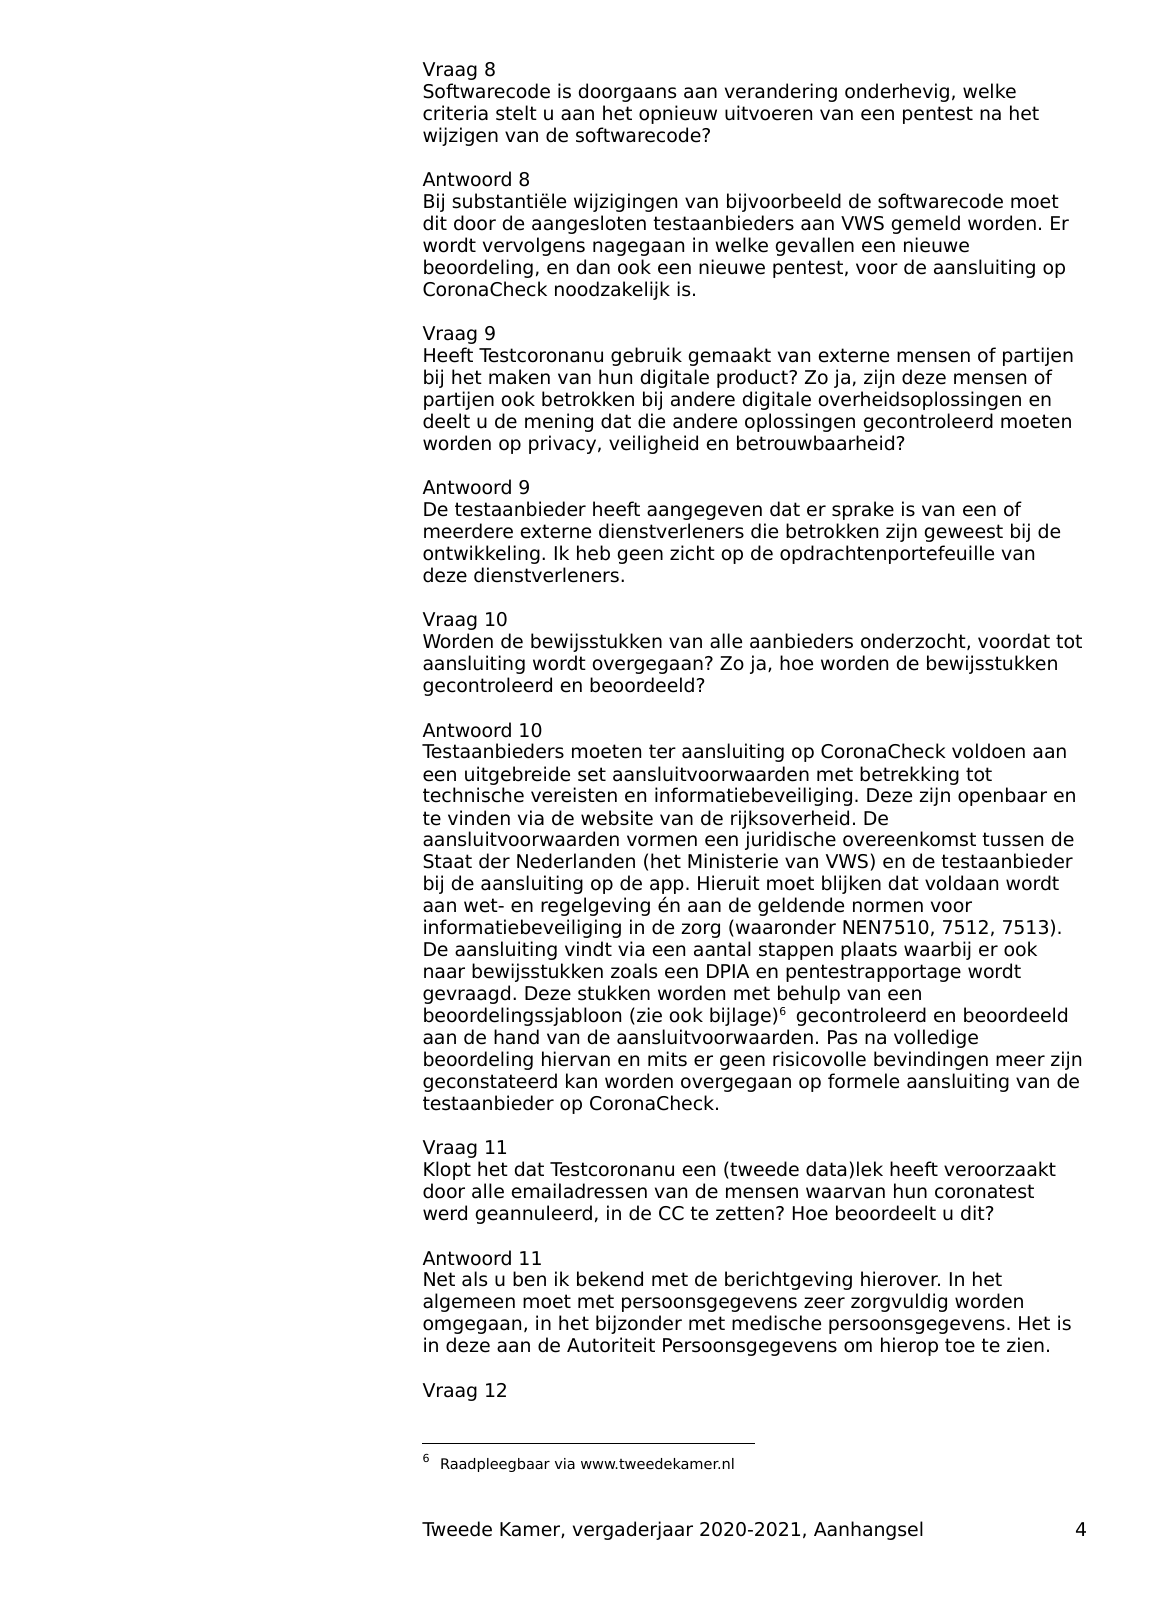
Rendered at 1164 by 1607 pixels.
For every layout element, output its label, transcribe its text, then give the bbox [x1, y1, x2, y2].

text Antwoord 8 [422, 169, 1087, 191]
text Vraag 12 [422, 1379, 1087, 1401]
text Antwoord 11 [422, 1247, 1087, 1269]
text Raadpleegbaar via www.tweedekamer.nl [422, 1452, 1087, 1474]
text Bij substantiële wijzigingen van bijvoorbeeld de softwarecode moet dit door de aangesloten testaanbieders aan VWS gemeld worden. Er wordt vervolgens nagegaan in welke gevallen een nieuwe beoordeling, en dan ook een nieuwe pentest, voor de aansluiting op CoronaCheck noodzakelijk is. [422, 191, 1087, 301]
text Antwoord 9 [422, 477, 1087, 499]
text Worden de bewijsstukken van alle aanbieders onderzocht, voordat tot aansluiting wordt overgegaan? Zo ja, hoe worden de bewijsstukken gecontroleerd en beoordeeld? [422, 631, 1087, 697]
text Net als u ben ik bekend met de berichtgeving hierover. In het algemeen moet met persoonsgegevens zeer zorgvuldig worden omgegaan, in het bijzonder met medische persoonsgegevens. Het is in deze aan de Autoriteit Persoonsgegevens om hierop toe te zien. [422, 1269, 1087, 1357]
text Vraag 9 [422, 323, 1087, 345]
text Vraag 10 [422, 609, 1087, 631]
text Vraag 8 [422, 59, 1087, 81]
text Testaanbieders moeten ter aansluiting op CoronaCheck voldoen aan een uitgebreide set aansluitvoorwaarden met betrekking tot technische vereisten en informatiebeveiliging. Deze zijn openbaar en te vinden via de website van de rijksoverheid. De aansluitvoorwaarden vormen een juridische overeenkomst tussen de Staat der Nederlanden (het Ministerie van VWS) en de testaanbieder bij de aansluiting op de app. Hieruit moet blijken dat voldaan wordt aan wet- en regelgeving én aan de geldende normen voor informatiebeveiliging in de zorg (waaronder NEN7510, 7512, 7513). De aansluiting vindt via een aantal stappen plaats waarbij er ook naar bewijsstukken zoals een DPIA en pentestrapportage wordt gevraagd. Deze stukken worden met behulp van een beoordelingssjabloon (zie ook bijlage) gecontroleerd en beoordeeld aan de hand van de aansluitvoorwaarden. Pas na volledige beoordeling hiervan en mits er geen risicovolle bevindingen meer zijn geconstateerd kan worden overgegaan op formele aansluiting van de testaanbieder op CoronaCheck. [422, 741, 1087, 1115]
text Antwoord 10 [422, 719, 1087, 741]
text Softwarecode is doorgaans aan verandering onderhevig, welke criteria stelt u aan het opnieuw uitvoeren van een pentest na het wijzigen van de softwarecode? [422, 81, 1087, 147]
text De testaanbieder heeft aangegeven dat er sprake is van een of meerdere externe dienstverleners die betrokken zijn geweest bij de ontwikkeling. Ik heb geen zicht op de opdrachtenportefeuille van deze dienstverleners. [422, 499, 1087, 587]
text Vraag 11 [422, 1137, 1087, 1159]
text Heeft Testcoronanu gebruik gemaakt van externe mensen of partijen bij het maken van hun digitale product? Zo ja, zijn deze mensen of partijen ook betrokken bij andere digitale overheidsoplossingen en deelt u de mening dat die andere oplossingen gecontroleerd moeten worden op privacy, veiligheid en betrouwbaarheid? [422, 345, 1087, 455]
text Klopt het dat Testcoronanu een (tweede data)lek heeft veroorzaakt door alle emailadressen van de mensen waarvan hun coronatest werd geannuleerd, in de CC te zetten? Hoe beoordeelt u dit? [422, 1159, 1087, 1225]
